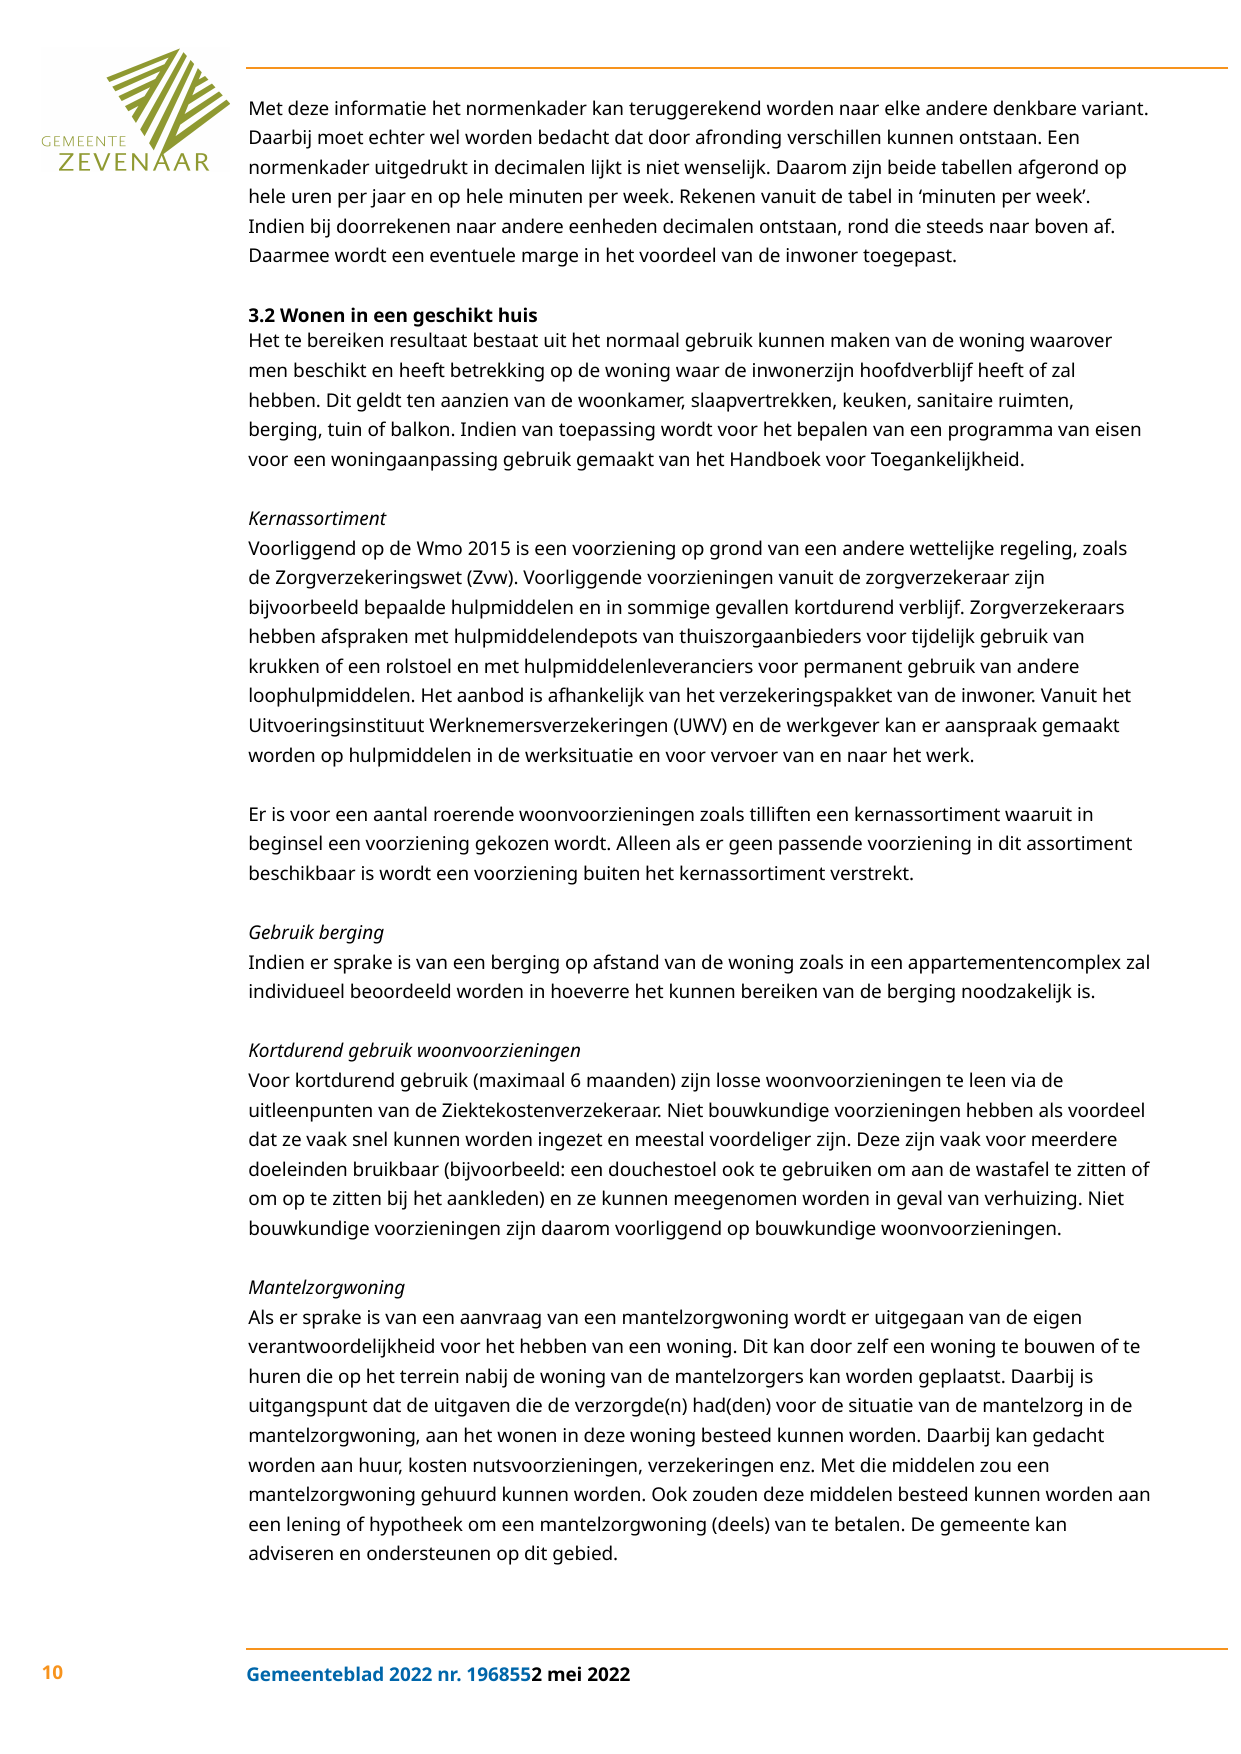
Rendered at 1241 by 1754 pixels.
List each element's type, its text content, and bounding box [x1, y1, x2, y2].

text Als er sprake is van een aanvraag van een mantelzorgwoning wordt er uitgegaan van de eigen verantwoordelijkheid voor het hebben van een woning. Dit kan door zelf een woning te bouwen of te huren die op het terrein nabij de woning van de mantelzorgers kan worden geplaatst. Daarbij is uitgangspunt dat de uitgaven die de verzorgde(n) had(den) voor de situatie van de mantelzorg in de mantelzorgwoning, aan het wonen in deze woning besteed kunnen worden. Daarbij kan gedacht worden aan huur, kosten nutsvoorzieningen, verzekeringen enz. Met die middelen zou een mantelzorgwoning gehuurd kunnen worden. Ook zouden deze middelen besteed kunnen worden aan een lening of hypotheek om een mantelzorgwoning (deels) van te betalen. De gemeente kan adviseren en ondersteunen op dit gebied. [248, 1304, 1152, 1566]
text Het te bereiken resultaat bestaat uit het normaal gebruik kunnen maken van de woning waarover men beschikt en heeft betrekking op de woning waar de inwonerzijn hoofdverblijf heeft of zal hebben. Dit geldt ten aanzien van de woonkamer, slaapvertrekken, keuken, sanitaire ruimten, berging, tuin of balkon. Indien van toepassing wordt voor het bepalen van een programma van eisen voor een woningaanpassing gebruik gemaakt van het Handboek voor Toegankelijkheid. [248, 328, 1152, 472]
text Voorliggend op de Wmo 2015 is een voorziening op grond van een andere wettelijke regeling, zoals de Zorgverzekeringswet (Zvw). Voorliggende voorzieningen vanuit de zorgverzekeraar zijn bijvoorbeeld bepaalde hulpmiddelen en in sommige gevallen kortdurend verblijf. Zorgverzekeraars hebben afspraken met hulpmiddelendepots van thuiszorgaanbieders voor tijdelijk gebruik van krukken of een rolstoel en met hulpmiddelenleveranciers voor permanent gebruik van andere loophulpmiddelen. Het aanbod is afhankelijk van het verzekeringspakket van de inwoner. Vanuit het Uitvoeringsinstituut Werknemersverzekeringen (UWV) en de werkgever kan er aanspraak gemaakt worden op hulpmiddelen in de werksituatie en voor vervoer van en naar het werk. [248, 535, 1152, 767]
text Mantelzorgwoning [248, 1274, 1152, 1300]
text Gebruik berging [248, 919, 1152, 945]
text Voor kortdurend gebruik (maximaal 6 maanden) zijn losse woonvoorzieningen te leen via de uitleenpunten van de Ziektekostenverzekeraar. Niet bouwkundige voorzieningen hebben als voordeel dat ze vaak snel kunnen worden ingezet en meestal voordeliger zijn. Deze zijn vaak voor meerdere doeleinden bruikbaar (bijvoorbeeld: een douchestoel ook te gebruiken om aan de wastafel te zitten of om op te zitten bij het aankleden) en ze kunnen meegenomen worden in geval van verhuizing. Niet bouwkundige voorzieningen zijn daarom voorliggend op bouwkundige woonvoorzieningen. [248, 1067, 1152, 1241]
text 3.2 Wonen in een geschikt huis [248, 302, 1152, 328]
text Indien er sprake is van een berging op afstand van de woning zoals in een appartementencomplex zal individueel beoordeeld worden in hoeverre het kunnen bereiken van de berging noodzakelijk is. [248, 949, 1152, 1004]
picture [41, 47, 231, 172]
text Er is voor een aantal roerende woonvoorzieningen zoals tilliften een kernassortiment waaruit in beginsel een voorziening gekozen wordt. Alleen als er geen passende voorziening in dit assortiment beschikbaar is wordt een voorziening buiten het kernassortiment verstrekt. [248, 801, 1152, 886]
text Kortdurend gebruik woonvoorzieningen [248, 1038, 1152, 1063]
text Kernassortiment [248, 505, 1152, 531]
text Met deze informatie het normenkader kan teruggerekend worden naar elke andere denkbare variant. Daarbij moet echter wel worden bedacht dat door afronding verschillen kunnen ontstaan. Een normenkader uitgedrukt in decimalen lijkt is niet wenselijk. Daarom zijn beide tabellen afgerond op hele uren per jaar en op hele minuten per week. Rekenen vanuit de tabel in ‘minuten per week’. Indien bij doorrekenen naar andere eenheden decimalen ontstaan, rond die steeds naar boven af. Daarmee wordt een eventuele marge in het voordeel van de inwoner toegepast. [248, 95, 1152, 268]
